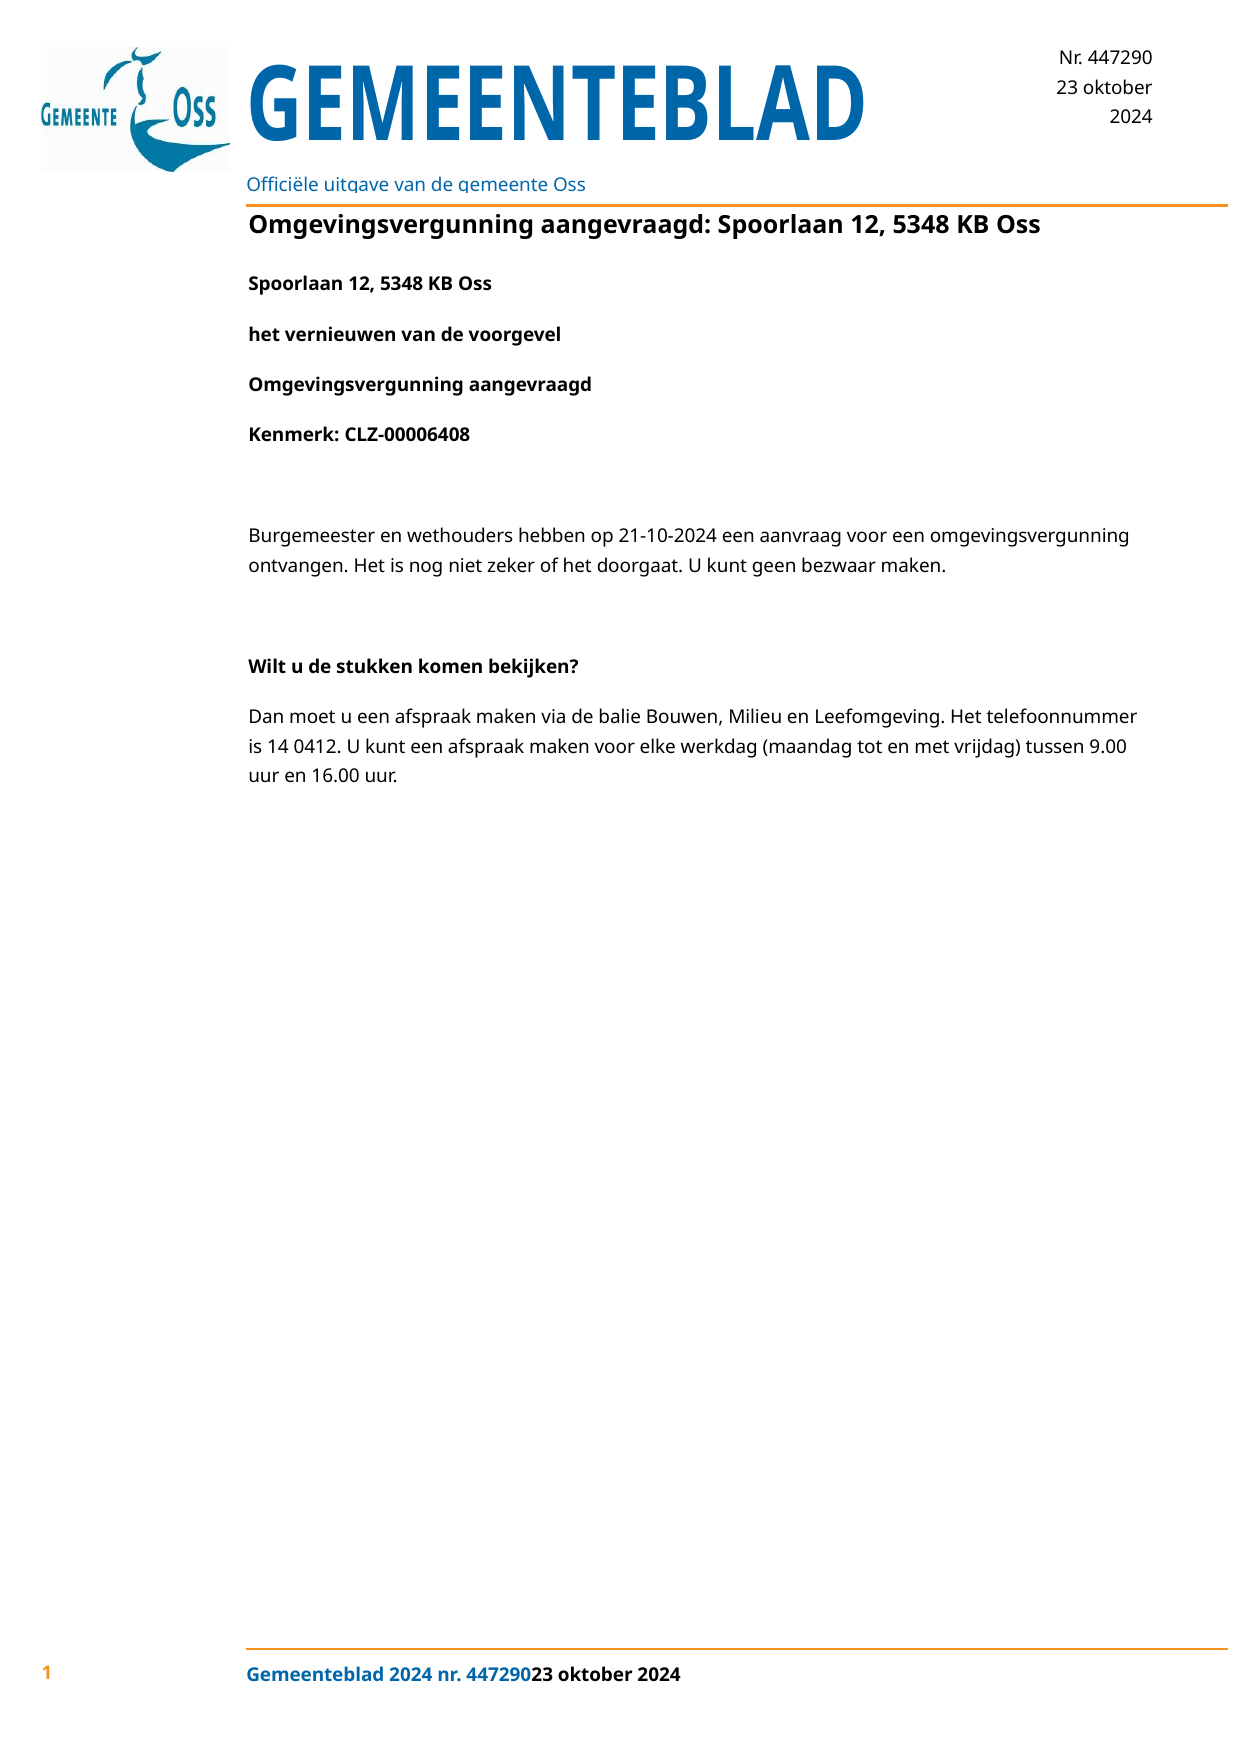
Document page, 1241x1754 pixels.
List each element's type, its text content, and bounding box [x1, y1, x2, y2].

text Burgemeester en wethouders hebben op 21-10-2024 een aanvraag voor een omgevingsvergunning ontvangen. Het is nog niet zeker of het doorgaat. U kunt geen bezwaar maken. [248, 522, 1152, 578]
text Omgevingsvergunning aangevraagd [248, 371, 1152, 397]
picture [41, 47, 231, 172]
text Omgevingsvergunning aangevraagd: Spoorlaan 12, 5348 KB Oss [248, 207, 1152, 241]
text het vernieuwen van de voorgevel [248, 321, 1152, 346]
text Dan moet u een afspraak maken via de balie Bouwen, Milieu en Leefomgeving. Het telefoonnummer is 14 0412. U kunt een afspraak maken voor elke werkdag (maandag tot en met vrijdag) tussen 9.00 uur en 16.00 uur. [248, 703, 1152, 788]
text Kenmerk: CLZ-00006408 [248, 422, 1152, 447]
text Wilt u de stukken komen bekijken? [248, 653, 1152, 678]
text Spoorlaan 12, 5348 KB Oss [248, 270, 1152, 296]
